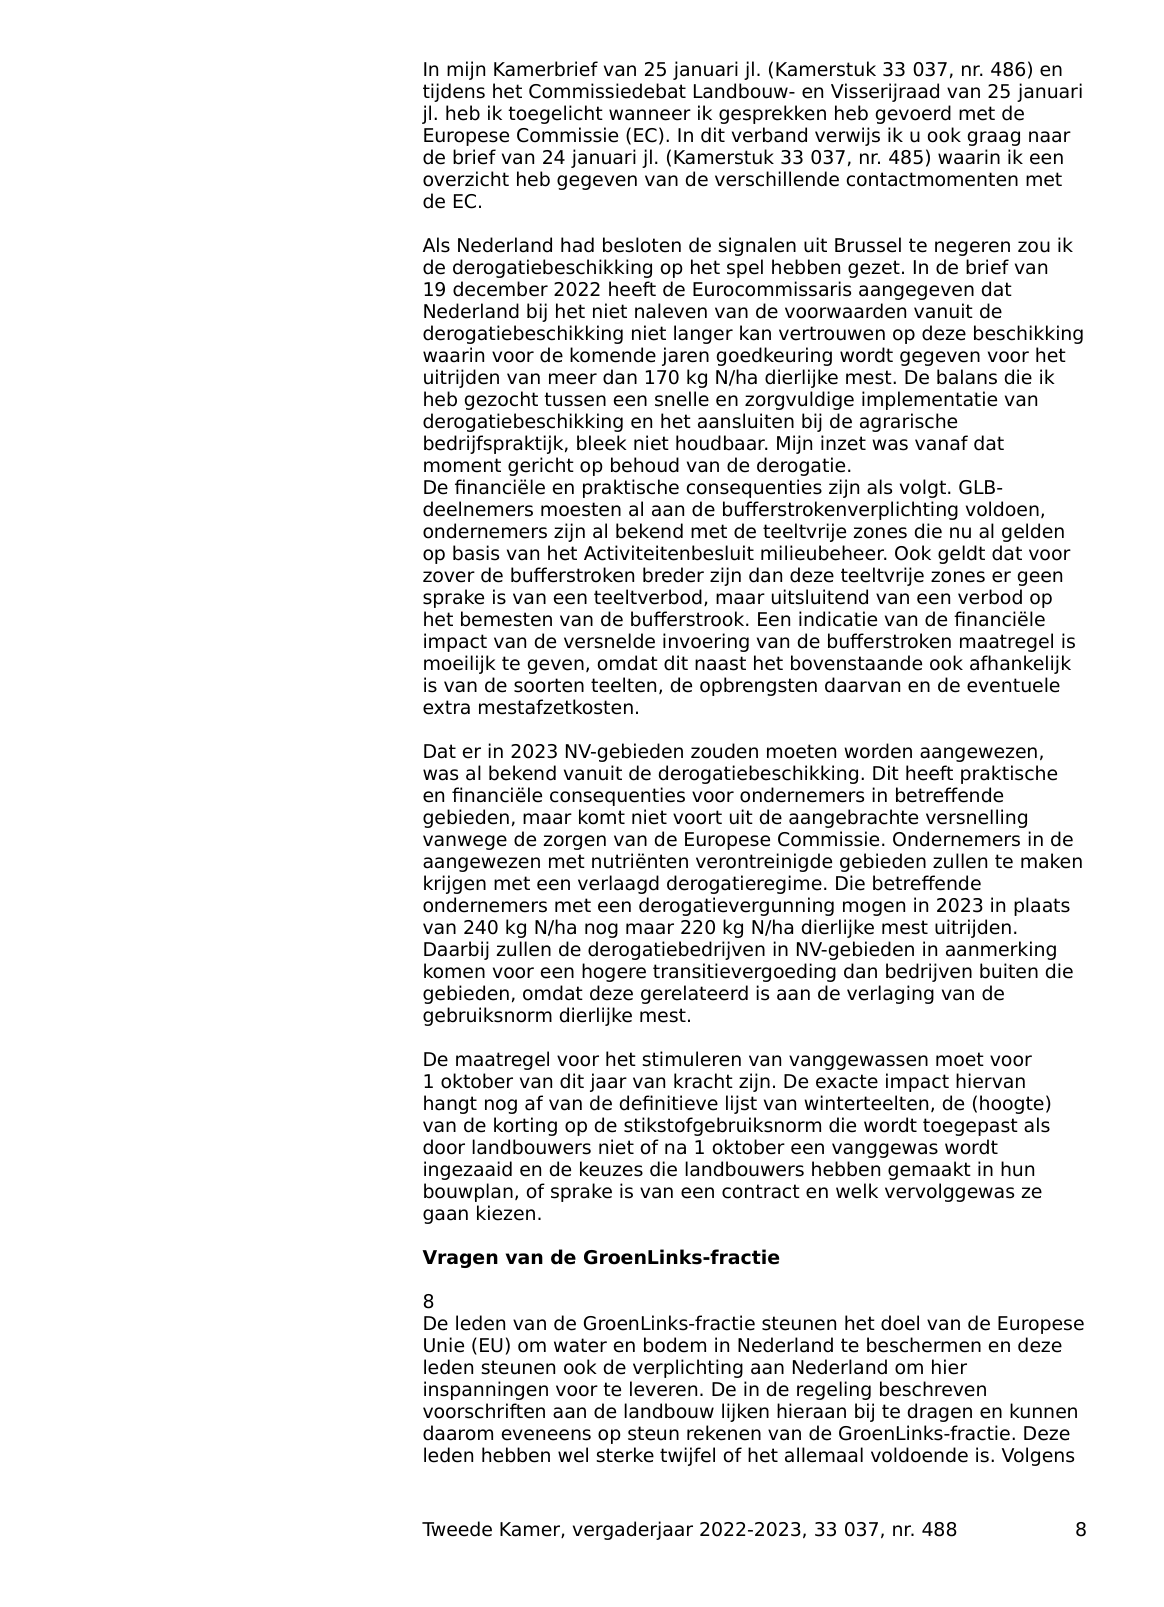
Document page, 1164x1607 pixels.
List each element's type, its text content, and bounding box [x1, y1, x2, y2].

subtitle Vragen van de GroenLinks-fractie [422, 1247, 1087, 1269]
text Dat er in 2023 NV-gebieden zouden moeten worden aangewezen, was al bekend vanuit de derogatiebeschikking. Dit heeft praktische en financiële consequenties voor ondernemers in betreffende gebieden, maar komt niet voort uit de aangebrachte versnelling vanwege de zorgen van de Europese Commissie. Ondernemers in de aangewezen met nutriënten verontreinigde gebieden zullen te maken krijgen met een verlaagd derogatieregime. Die betreffende ondernemers met een derogatievergunning mogen in 2023 in plaats van 240 kg N/ha nog maar 220 kg N/ha dierlijke mest uitrijden. Daarbij zullen de derogatiebedrijven in NV-gebieden in aanmerking komen voor een hogere transitievergoeding dan bedrijven buiten die gebieden, omdat deze gerelateerd is aan de verlaging van de gebruiksnorm dierlijke mest. [422, 741, 1087, 1027]
text 8 [422, 1291, 1087, 1313]
text De maatregel voor het stimuleren van vanggewassen moet voor 1 oktober van dit jaar van kracht zijn. De exacte impact hiervan hangt nog af van de definitieve lijst van winterteelten, de (hoogte) van de korting op de stikstofgebruiksnorm die wordt toegepast als door landbouwers niet of na 1 oktober een vanggewas wordt ingezaaid en de keuzes die landbouwers hebben gemaakt in hun bouwplan, of sprake is van een contract en welk vervolggewas ze gaan kiezen. [422, 1049, 1087, 1224]
text De financiële en praktische consequenties zijn als volgt. GLB-deelnemers moesten al aan de bufferstrokenverplichting voldoen, ondernemers zijn al bekend met de teeltvrije zones die nu al gelden op basis van het Activiteitenbesluit milieubeheer. Ook geldt dat voor zover de bufferstroken breder zijn dan deze teeltvrije zones er geen sprake is van een teeltverbod, maar uitsluitend van een verbod op het bemesten van de bufferstrook. Een indicatie van de financiële impact van de versnelde invoering van de bufferstroken maatregel is moeilijk te geven, omdat dit naast het bovenstaande ook afhankelijk is van de soorten teelten, de opbrengsten daarvan en de eventuele extra mestafzetkosten. [422, 477, 1087, 719]
text In mijn Kamerbrief van 25 januari jl. (Kamerstuk 33 037, nr. 486) en tijdens het Commissiedebat Landbouw- en Visserijraad van 25 januari jl. heb ik toegelicht wanneer ik gesprekken heb gevoerd met de Europese Commissie (EC). In dit verband verwijs ik u ook graag naar de brief van 24 januari jl. (Kamerstuk 33 037, nr. 485) waarin ik een overzicht heb gegeven van de verschillende contactmomenten met de EC. [422, 59, 1087, 213]
text Als Nederland had besloten de signalen uit Brussel te negeren zou ik de derogatiebeschikking op het spel hebben gezet. In de brief van 19 december 2022 heeft de Eurocommissaris aangegeven dat Nederland bij het niet naleven van de voorwaarden vanuit de derogatiebeschikking niet langer kan vertrouwen op deze beschikking waarin voor de komende jaren goedkeuring wordt gegeven voor het uitrijden van meer dan 170 kg N/ha dierlijke mest. De balans die ik heb gezocht tussen een snelle en zorgvuldige implementatie van derogatiebeschikking en het aansluiten bij de agrarische bedrijfspraktijk, bleek niet houdbaar. Mijn inzet was vanaf dat moment gericht op behoud van de derogatie. [422, 235, 1087, 477]
text De leden van de GroenLinks-fractie steunen het doel van de Europese Unie (EU) om water en bodem in Nederland te beschermen en deze leden steunen ook de verplichting aan Nederland om hier inspanningen voor te leveren. De in de regeling beschreven voorschriften aan de landbouw lijken hieraan bij te dragen en kunnen daarom eveneens op steun rekenen van de GroenLinks-fractie. Deze leden hebben wel sterke twijfel of het allemaal voldoende is. Volgens [422, 1313, 1087, 1467]
